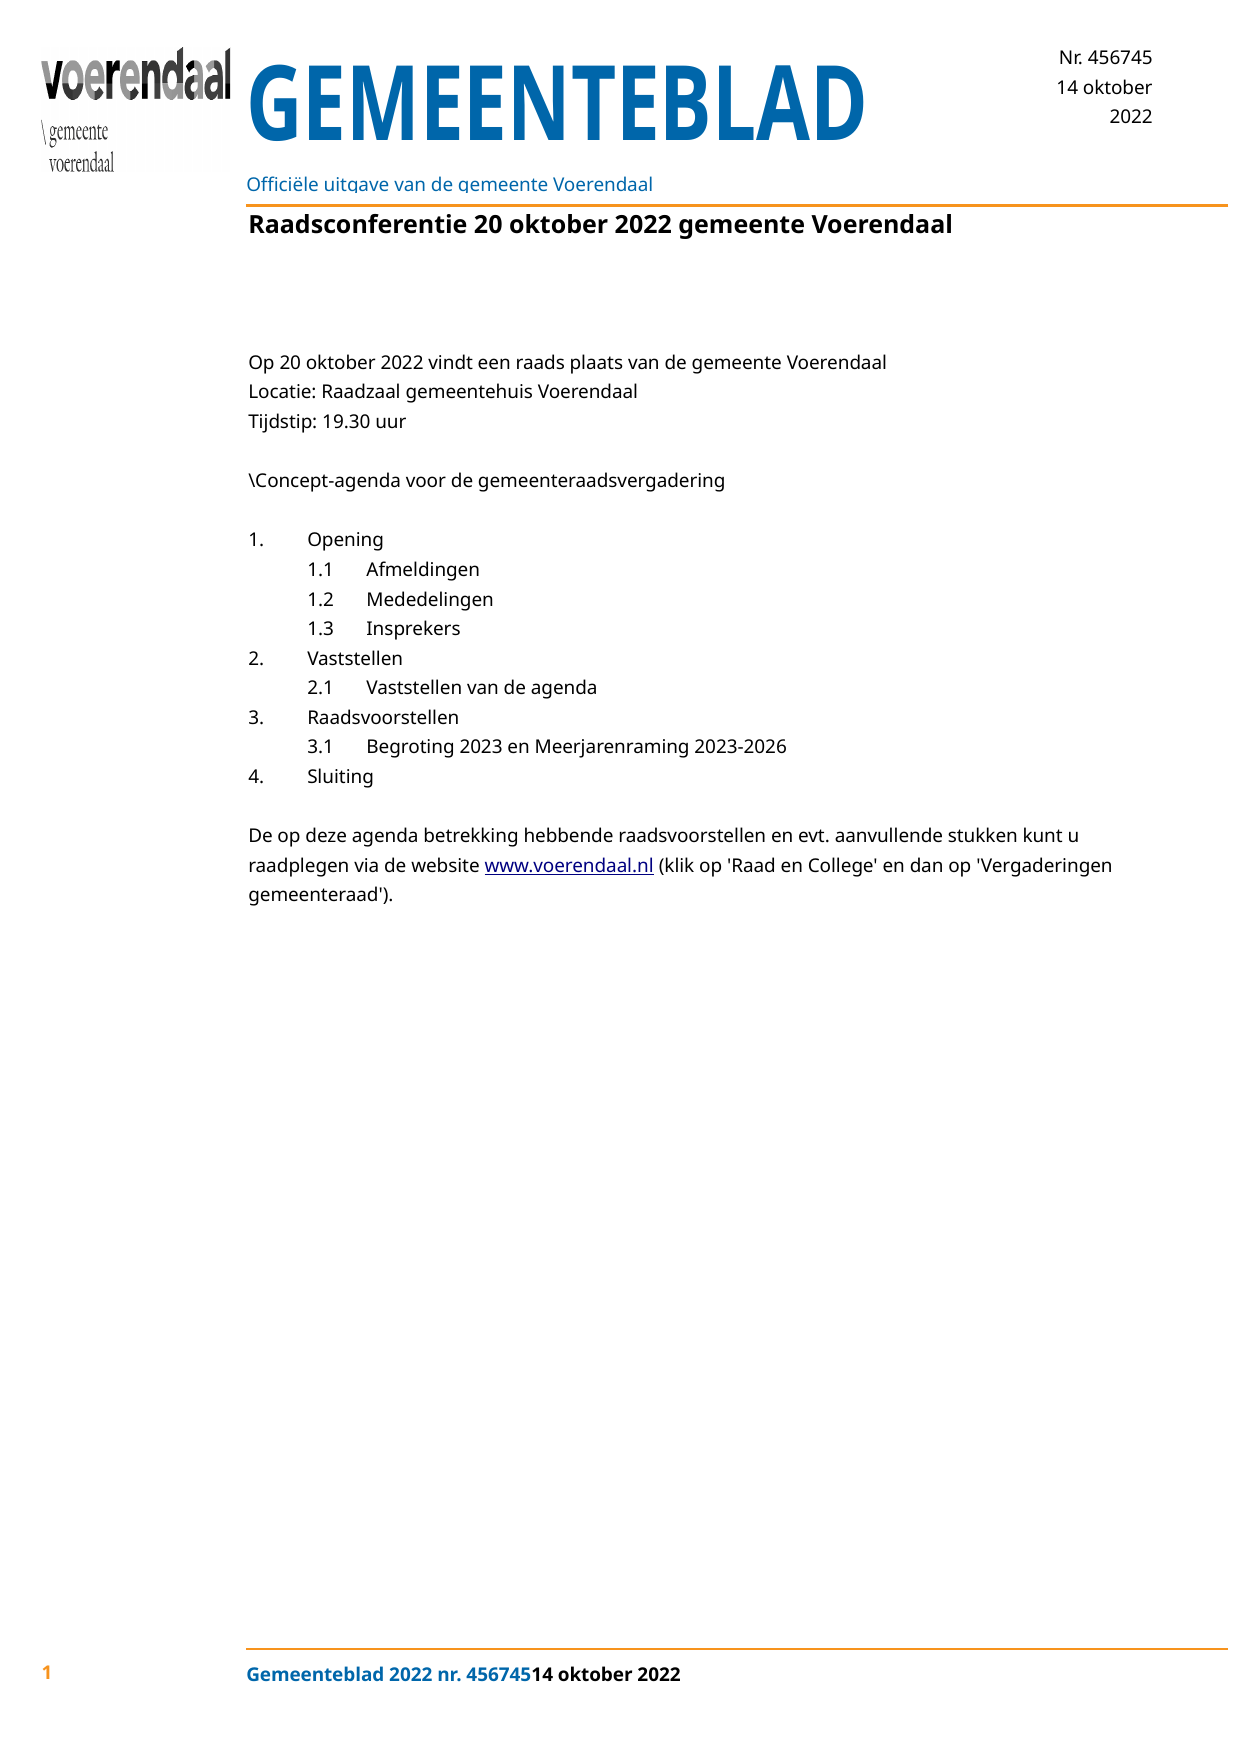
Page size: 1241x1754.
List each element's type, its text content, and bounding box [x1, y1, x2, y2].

text Raadsconferentie 20 oktober 2022 gemeente Voerendaal [248, 207, 1152, 241]
list Vaststellen van de agenda [307, 674, 1152, 700]
list Mededelingen [307, 586, 1152, 612]
text De op deze agenda betrekking hebbende raadsvoorstellen en evt. aanvullende stukken kunt u raadplegen via de website www.voerendaal.nl (klik op 'Raad en College' en dan op 'Vergaderingen gemeenteraad'). [248, 822, 1152, 907]
list Afmeldingen [307, 556, 1152, 582]
text Locatie: Raadzaal gemeentehuis Voerendaal [248, 379, 1152, 404]
list Begroting 2023 en Meerjarenraming 2023-2026 [307, 734, 1152, 759]
text Op 20 oktober 2022 vindt een raads plaats van de gemeente Voerendaal [248, 349, 1152, 375]
list Raadsvoorstellen [248, 704, 1152, 730]
picture [41, 47, 231, 172]
list Vaststellen [248, 645, 1152, 671]
text Tijdstip: 19.30 uur [248, 408, 1152, 434]
list Insprekers [307, 615, 1152, 641]
text \Concept-agenda voor de gemeenteraadsvergadering [248, 467, 1152, 493]
list Sluiting [248, 763, 1152, 789]
list Opening [248, 527, 1152, 552]
